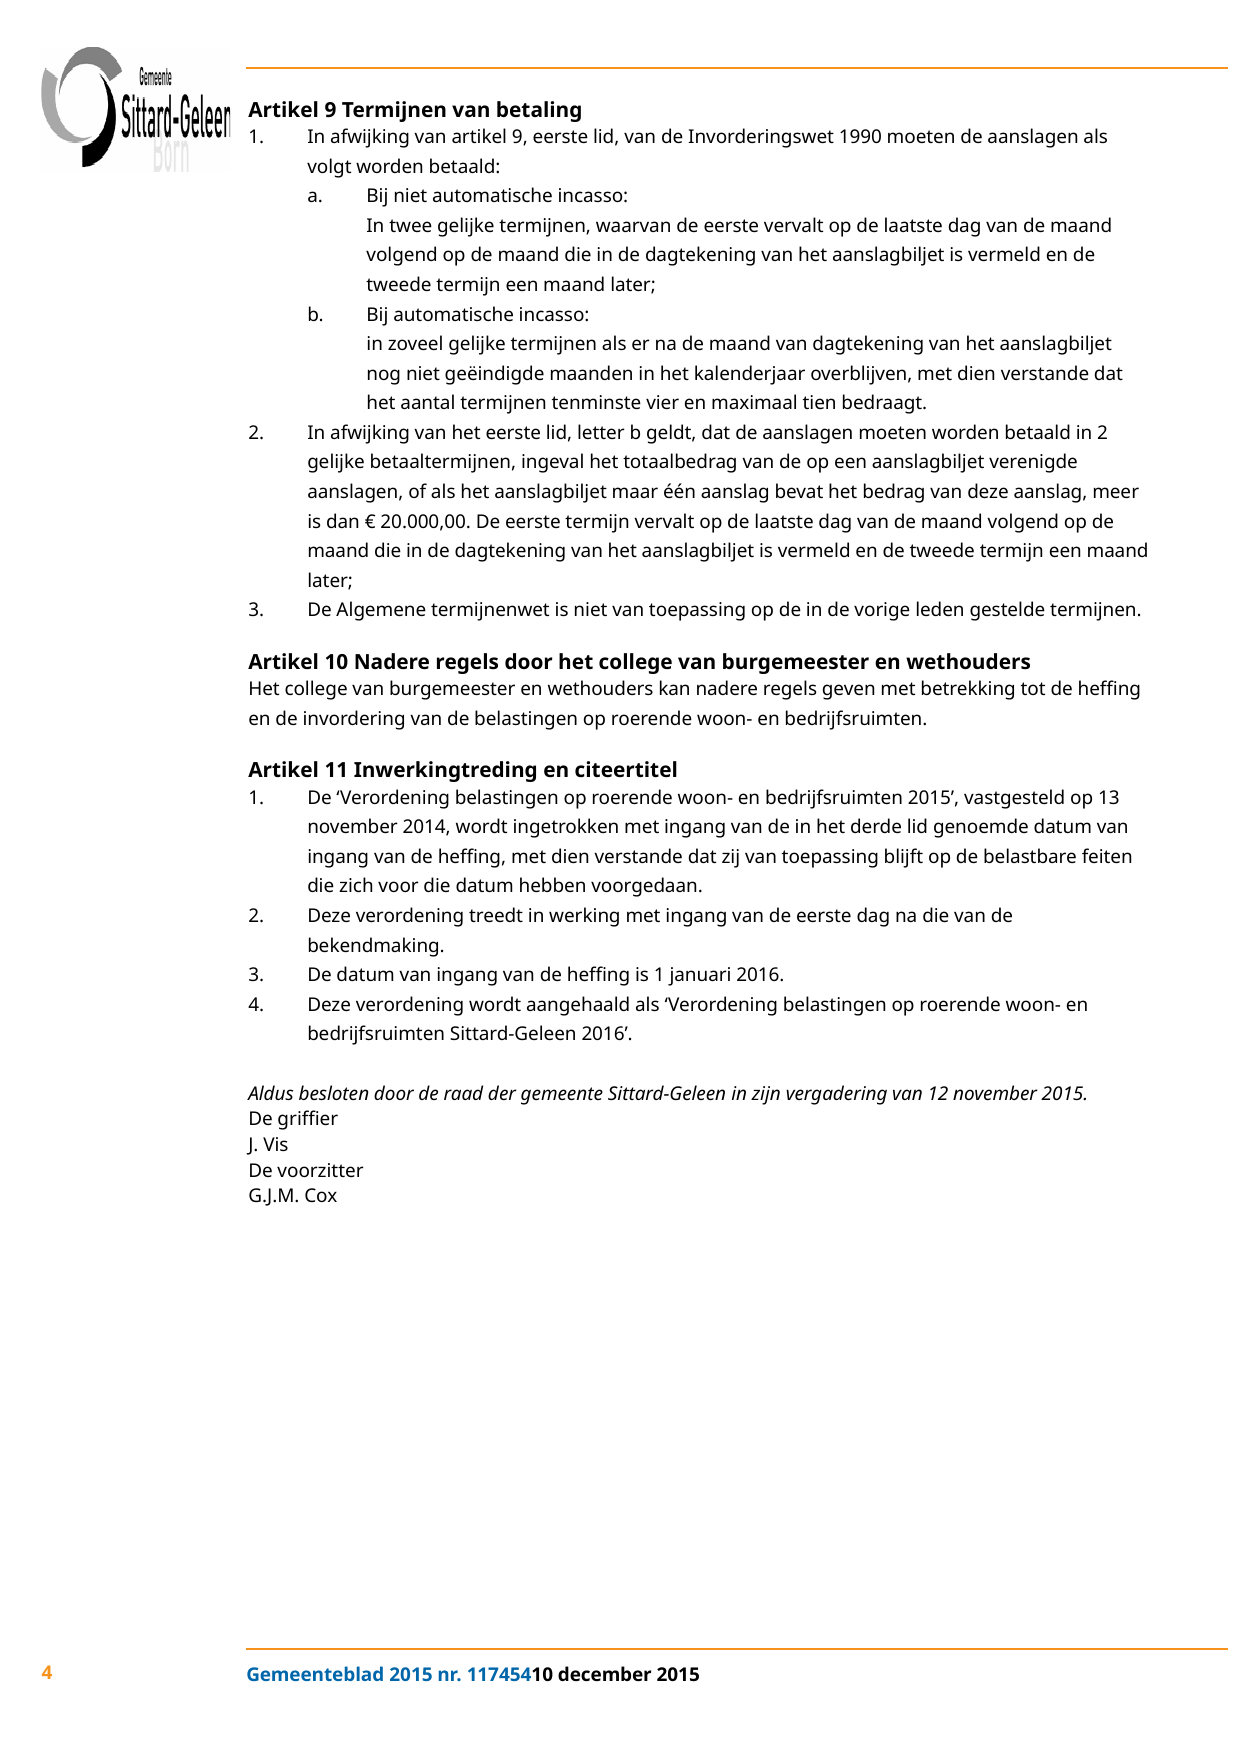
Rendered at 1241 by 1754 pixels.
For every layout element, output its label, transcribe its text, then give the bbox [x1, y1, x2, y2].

list In afwijking van het eerste lid, letter b geldt, dat de aanslagen moeten worden betaald in 2 gelijke betaaltermijnen, ingeval het totaalbedrag van de op een aanslagbiljet verenigde aanslagen, of als het aanslagbiljet maar één aanslag bevat het bedrag van deze aanslag, meer is dan € 20.000,00. De eerste termijn vervalt op de laatste dag van de maand volgend op de maand die in de dagtekening van het aanslagbiljet is vermeld en de tweede termijn een maand later; [248, 419, 1152, 593]
text De griffier [248, 1105, 1152, 1131]
list De Algemene termijnenwet is niet van toepassing op de in de vorige leden gestelde termijnen. [248, 597, 1152, 622]
text Artikel 9 Termijnen van betaling [248, 95, 1152, 123]
list In twee gelijke termijnen, waarvan de eerste vervalt op de laatste dag van de maand volgend op de maand die in de dagtekening van het aanslagbiljet is vermeld en de tweede termijn een maand later; [307, 212, 1152, 297]
list Bij niet automatische incasso: [307, 182, 1152, 208]
text De voorzitter [248, 1157, 1152, 1183]
list De ‘Verordening belastingen op roerende woon- en bedrijfsruimten 2015’, vastgesteld op 13 november 2014, wordt ingetrokken met ingang van de in het derde lid genoemde datum van ingang van de heffing, met dien verstande dat zij van toepassing blijft op de belastbare feiten die zich voor die datum hebben voorgedaan. [248, 784, 1152, 898]
list in zoveel gelijke termijnen als er na de maand van dagtekening van het aanslagbiljet nog niet geëindigde maanden in het kalenderjaar overblijven, met dien verstande dat het aantal termijnen tenminste vier en maximaal tien bedraagt. [307, 330, 1152, 415]
text Artikel 10 Nadere regels door het college van burgemeester en wethouders [248, 647, 1152, 675]
list In afwijking van artikel 9, eerste lid, van de Invorderingswet 1990 moeten de aanslagen als volgt worden betaald: [248, 123, 1152, 178]
text Artikel 11 Inwerkingtreding en citeertitel [248, 755, 1152, 784]
text J. Vis [248, 1131, 1152, 1157]
text Aldus besloten door de raad der gemeente Sittard-Geleen in zijn vergadering van 12 november 2015. [248, 1080, 1152, 1105]
list De datum van ingang van de heffing is 1 januari 2016. [248, 961, 1152, 987]
picture [41, 47, 231, 172]
text Het college van burgemeester en wethouders kan nadere regels geven met betrekking tot de heffing en de invordering van de belastingen op roerende woon- en bedrijfsruimten. [248, 675, 1152, 731]
list Deze verordening treedt in werking met ingang van de eerste dag na die van de bekendmaking. [248, 902, 1152, 957]
list Deze verordening wordt aangehaald als ‘Verordening belastingen op roerende woon- en bedrijfsruimten Sittard-Geleen 2016’. [248, 991, 1152, 1046]
text G.J.M. Cox [248, 1183, 1152, 1208]
list Bij automatische incasso: [307, 301, 1152, 326]
